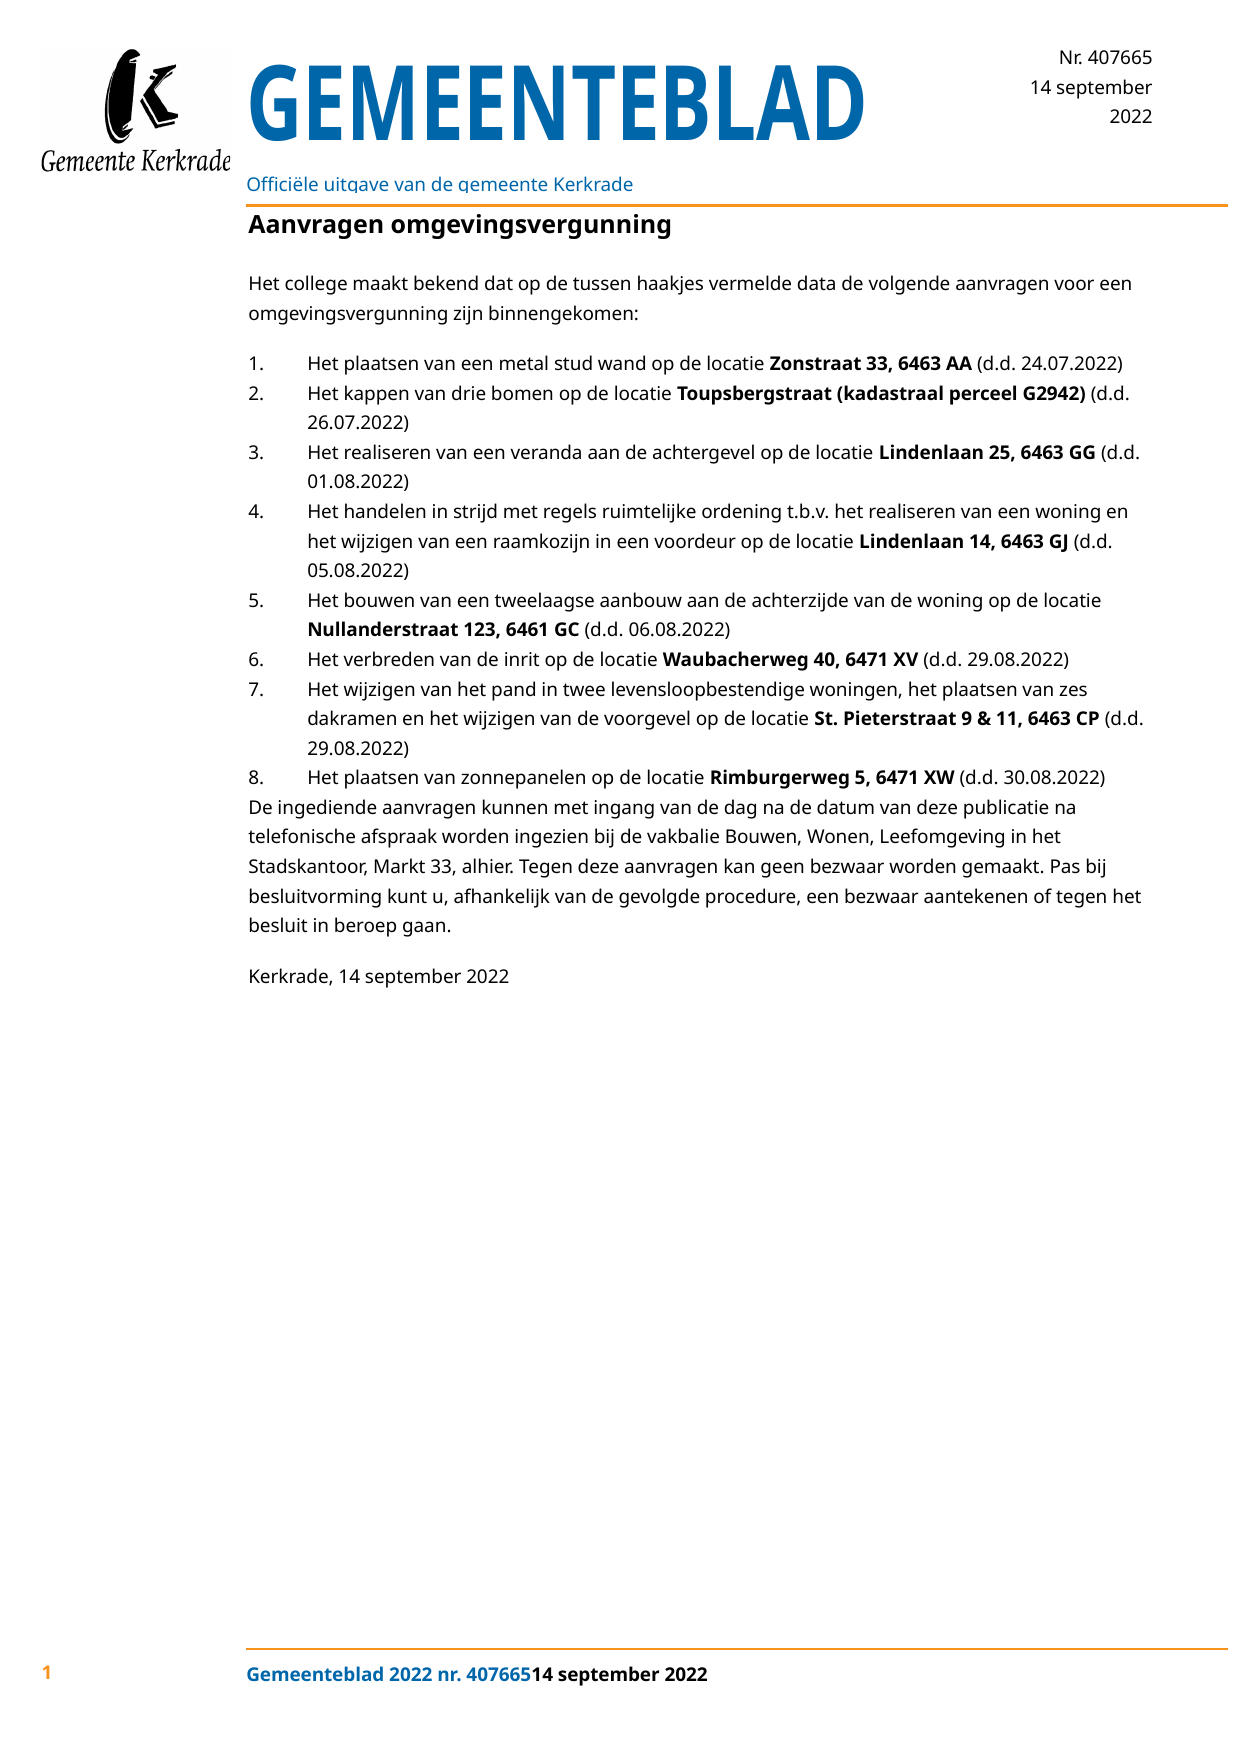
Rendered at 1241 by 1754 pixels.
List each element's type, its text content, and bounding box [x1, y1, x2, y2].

text Het college maakt bekend dat op de tussen haakjes vermelde data de volgende aanvragen voor een omgevingsvergunning zijn binnengekomen: [248, 270, 1152, 326]
text Kerkrade, 14 september 2022 [248, 963, 1152, 988]
picture [41, 47, 231, 172]
list Het handelen in strijd met regels ruimtelijke ordening t.b.v. het realiseren van een woning en het wijzigen van een raamkozijn in een voordeur op de locatie Lindenlaan 14, 6463 GJ (d.d. 05.08.2022) [248, 498, 1152, 583]
list Het realiseren van een veranda aan de achtergevel op de locatie Lindenlaan 25, 6463 GG (d.d. 01.08.2022) [248, 439, 1152, 494]
text De ingediende aanvragen kunnen met ingang van de dag na de datum van deze publicatie na telefonische afspraak worden ingezien bij de vakbalie Bouwen, Wonen, Leefomgeving in het Stadskantoor, Markt 33, alhier. Tegen deze aanvragen kan geen bezwaar worden gemaakt. Pas bij besluitvorming kunt u, afhankelijk van de gevolgde procedure, een bezwaar aantekenen of tegen het besluit in beroep gaan. [248, 794, 1152, 938]
text Aanvragen omgevingsvergunning [248, 207, 1152, 241]
list Het wijzigen van het pand in twee levensloopbestendige woningen, het plaatsen van zes dakramen en het wijzigen van de voorgevel op de locatie St. Pieterstraat 9 & 11, 6463 CP (d.d. 29.08.2022) [248, 676, 1152, 761]
list Het bouwen van een tweelaagse aanbouw aan de achterzijde van de woning op de locatie Nullanderstraat 123, 6461 GC (d.d. 06.08.2022) [248, 587, 1152, 642]
list Het kappen van drie bomen op de locatie Toupsbergstraat (kadastraal perceel G2942) (d.d. 26.07.2022) [248, 380, 1152, 435]
list Het plaatsen van een metal stud wand op de locatie Zonstraat 33, 6463 AA (d.d. 24.07.2022) [248, 350, 1152, 376]
list Het verbreden van de inrit op de locatie Waubacherweg 40, 6471 XV (d.d. 29.08.2022) [248, 646, 1152, 672]
list Het plaatsen van zonnepanelen op de locatie Rimburgerweg 5, 6471 XW (d.d. 30.08.2022) [248, 764, 1152, 790]
